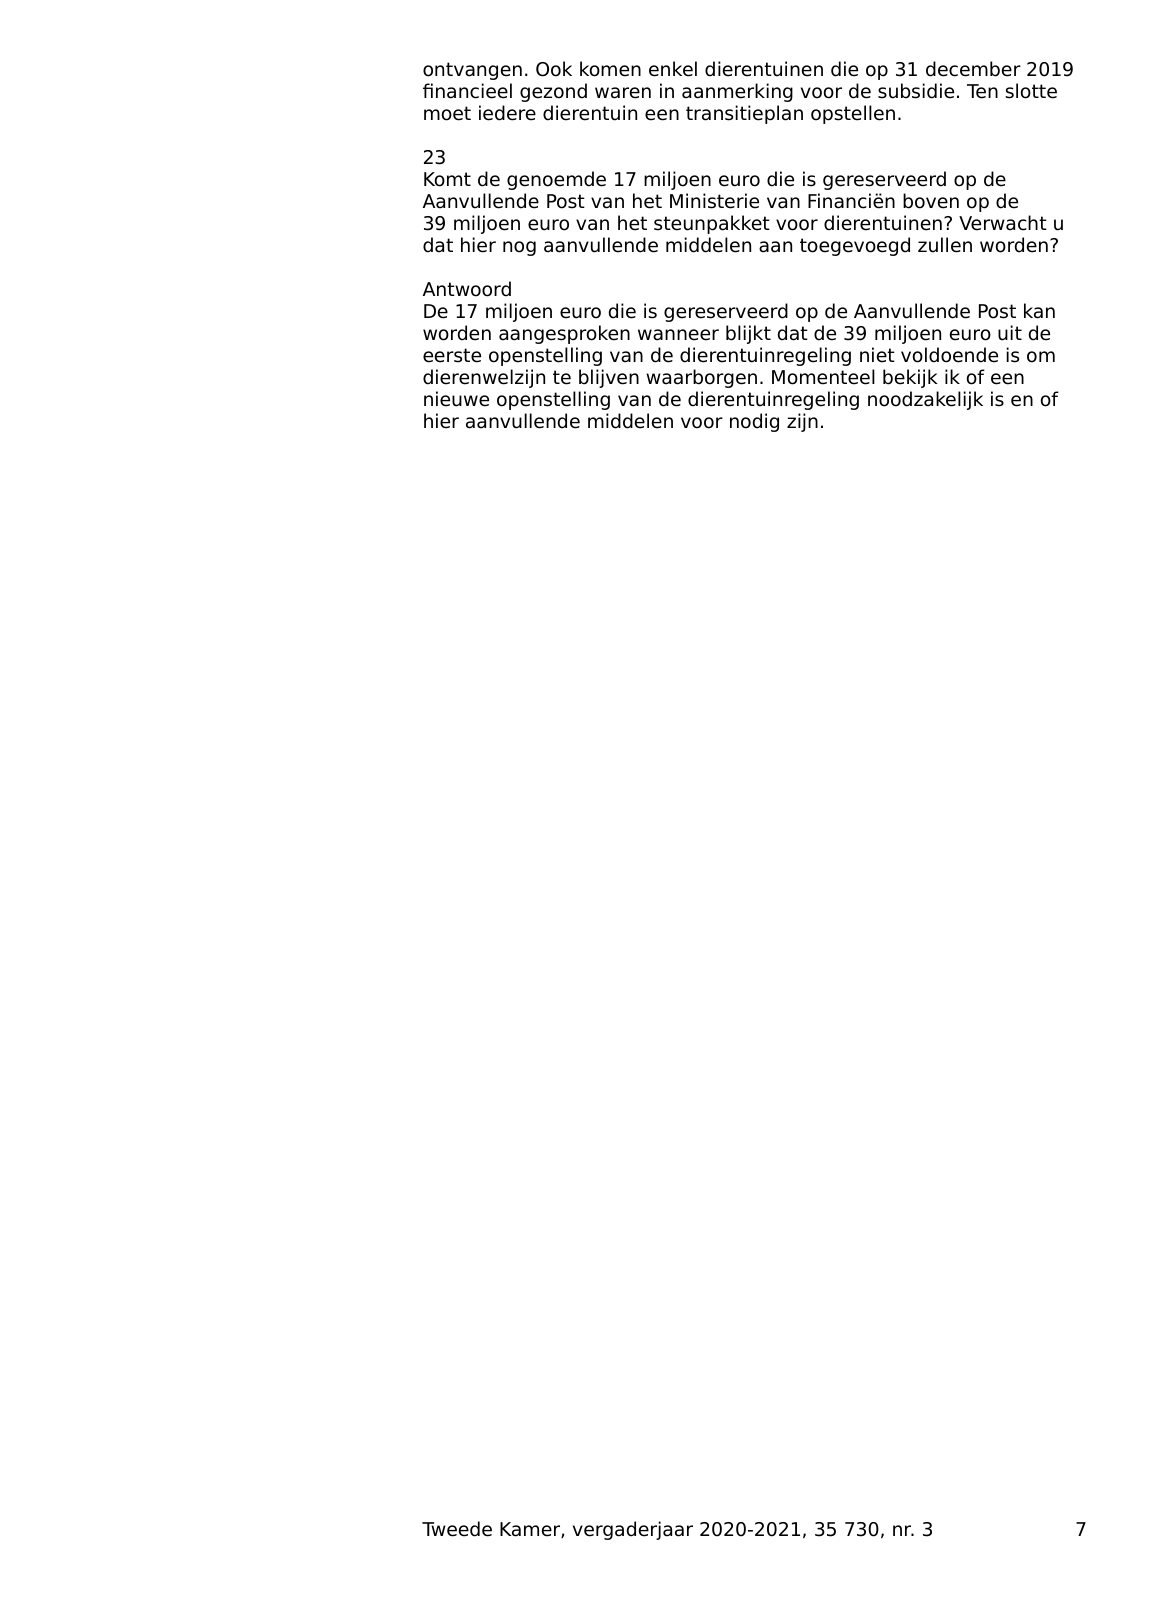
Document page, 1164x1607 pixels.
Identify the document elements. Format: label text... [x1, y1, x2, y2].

text Antwoord [422, 279, 1087, 301]
text ontvangen. Ook komen enkel dierentuinen die op 31 december 2019 financieel gezond waren in aanmerking voor de subsidie. Ten slotte moet iedere dierentuin een transitieplan opstellen. [422, 59, 1087, 125]
text Komt de genoemde 17 miljoen euro die is gereserveerd op de Aanvullende Post van het Ministerie van Financiën boven op de 39 miljoen euro van het steunpakket voor dierentuinen? Verwacht u dat hier nog aanvullende middelen aan toegevoegd zullen worden? [422, 169, 1087, 257]
text 23 [422, 147, 1087, 169]
text De 17 miljoen euro die is gereserveerd op de Aanvullende Post kan worden aangesproken wanneer blijkt dat de 39 miljoen euro uit de eerste openstelling van de dierentuinregeling niet voldoende is om dierenwelzijn te blijven waarborgen. Momenteel bekijk ik of een nieuwe openstelling van de dierentuinregeling noodzakelijk is en of hier aanvullende middelen voor nodig zijn. [422, 301, 1087, 433]
